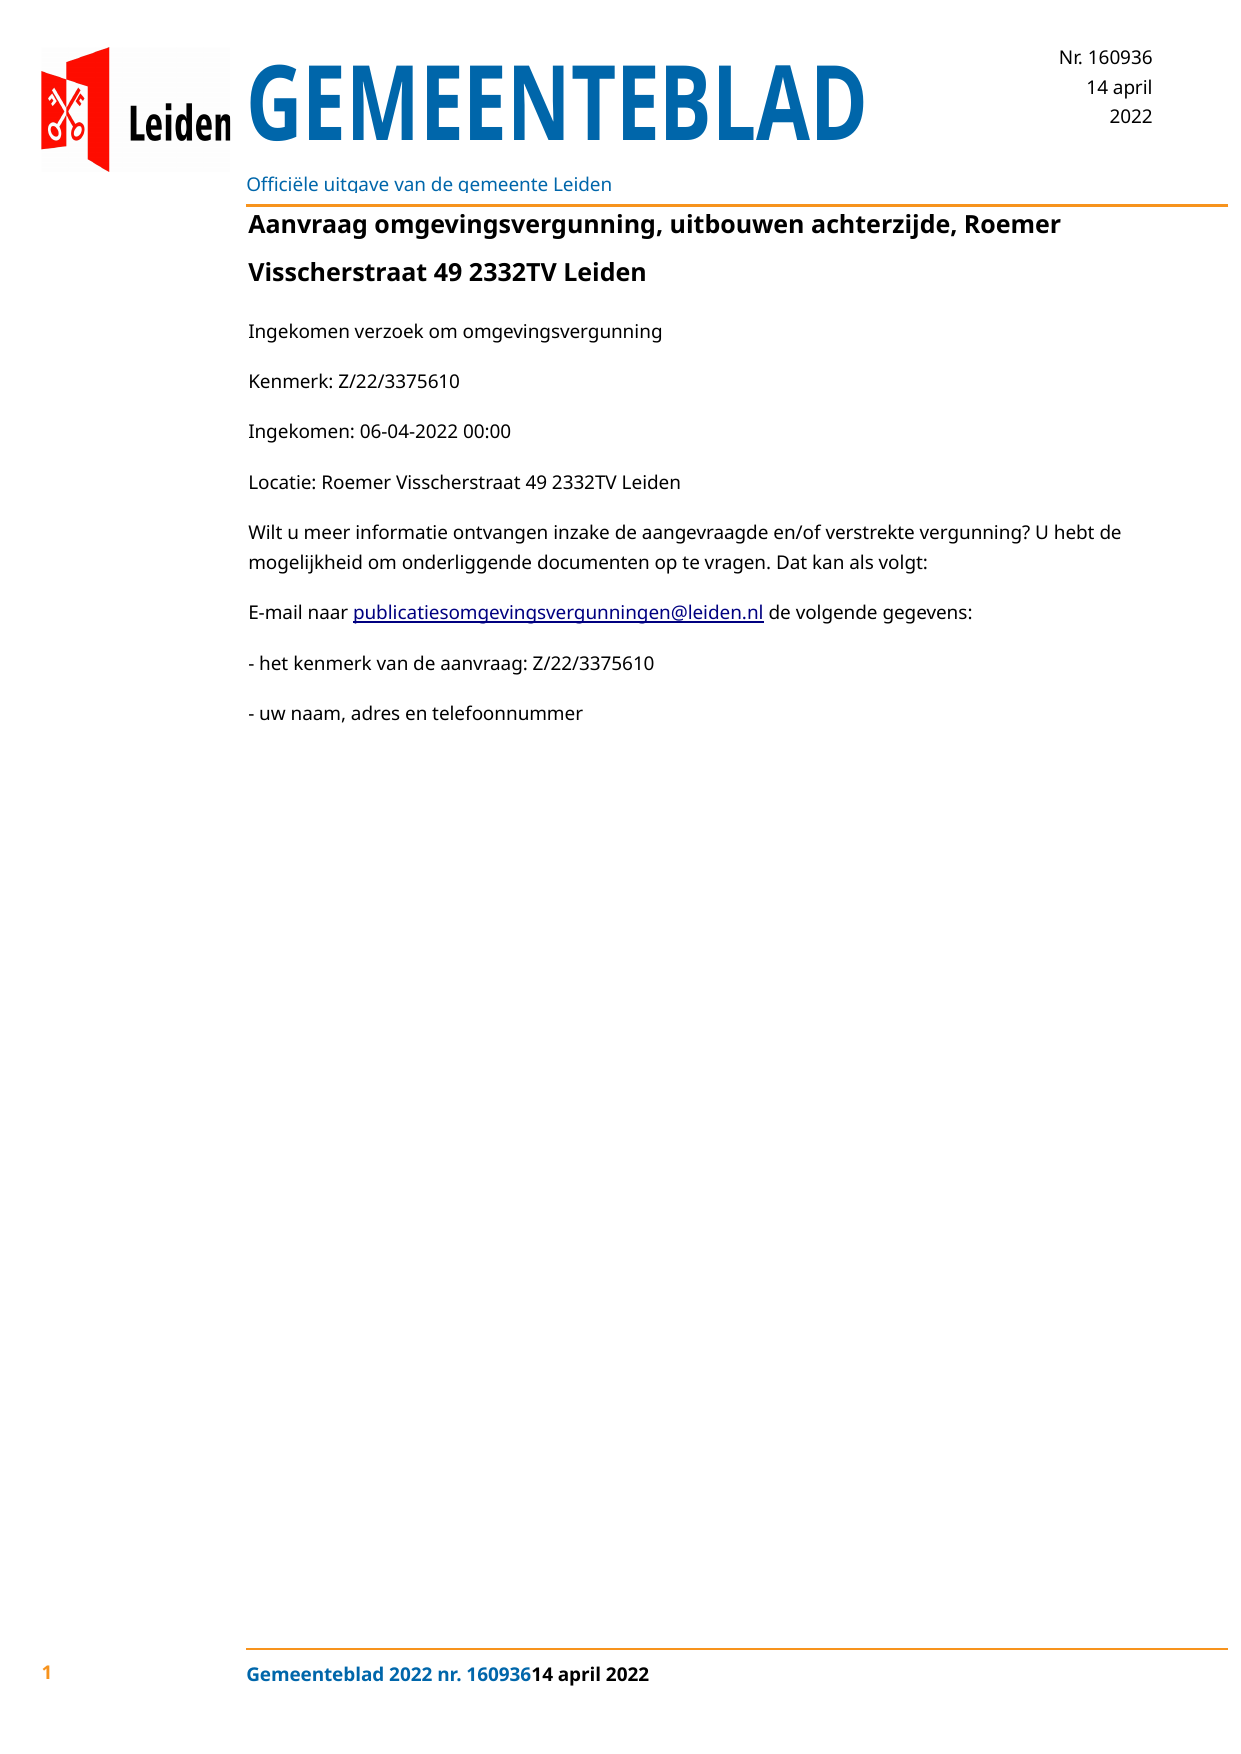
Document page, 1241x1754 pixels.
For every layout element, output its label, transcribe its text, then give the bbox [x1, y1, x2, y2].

text Locatie: Roemer Visscherstraat 49 2332TV Leiden [248, 469, 1152, 495]
text Kenmerk: Z/22/3375610 [248, 368, 1152, 394]
text Aanvraag omgevingsvergunning, uitbouwen achterzijde, Roemer Visscherstraat 49 2332TV Leiden [248, 207, 1152, 288]
text Ingekomen verzoek om omgevingsvergunning [248, 318, 1152, 344]
text - het kenmerk van de aanvraag: Z/22/3375610 [248, 650, 1152, 676]
text - uw naam, adres en telefoonnummer [248, 700, 1152, 726]
text Wilt u meer informatie ontvangen inzake de aangevraagde en/of verstrekte vergunning? U hebt de mogelijkheid om onderliggende documenten op te vragen. Dat kan als volgt: [248, 519, 1152, 575]
picture [41, 47, 231, 172]
text E-mail naar publicatiesomgevingsvergunningen@leiden.nl de volgende gegevens: [248, 599, 1152, 625]
text Ingekomen: 06-04-2022 00:00 [248, 419, 1152, 444]
